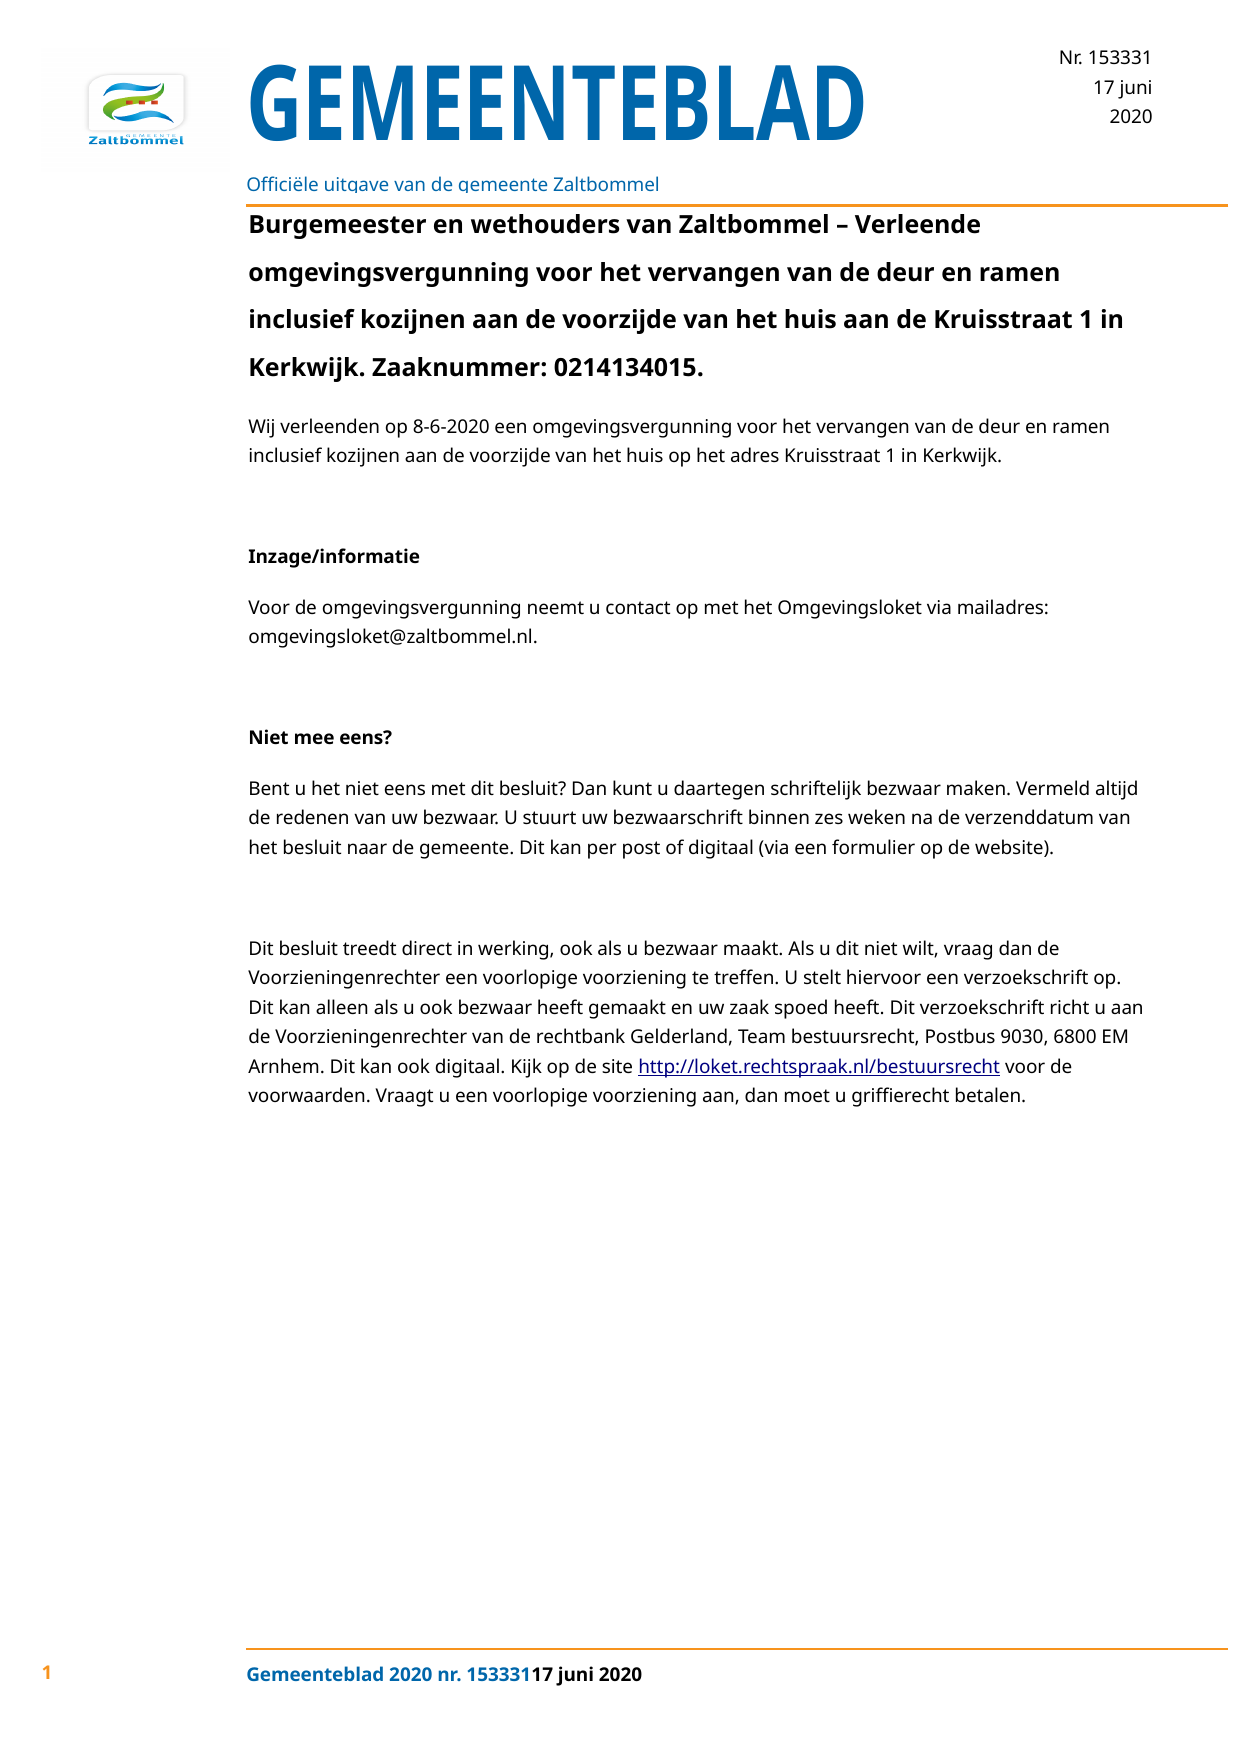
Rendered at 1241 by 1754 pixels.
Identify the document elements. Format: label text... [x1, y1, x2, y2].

text Dit besluit treedt direct in werking, ook als u bezwaar maakt. Als u dit niet wilt, vraag dan de Voorzieningenrechter een voorlopige voorziening te treffen. U stelt hiervoor een verzoekschrift op. Dit kan alleen als u ook bezwaar heeft gemaakt en uw zaak spoed heeft. Dit verzoekschrift richt u aan de Voorzieningenrechter van de rechtbank Gelderland, Team bestuursrecht, Postbus 9030, 6800 EM Arnhem. Dit kan ook digitaal. Kijk op de site http://loket.rechtspraak.nl/bestuursrecht voor de voorwaarden. Vraagt u een voorlopige voorziening aan, dan moet u griffierecht betalen. [248, 935, 1152, 1108]
text Burgemeester en wethouders van Zaltbommel – Verleende omgevingsvergunning voor het vervangen van de deur en ramen inclusief kozijnen aan de voorzijde van het huis aan de Kruisstraat 1 in Kerkwijk. Zaaknummer: 0214134015. [248, 207, 1152, 384]
text Niet mee eens? [248, 724, 1152, 750]
text Inzage/informatie [248, 543, 1152, 569]
text Bent u het niet eens met dit besluit? Dan kunt u daartegen schriftelijk bezwaar maken. Vermeld altijd de redenen van uw bezwaar. U stuurt uw bezwaarschrift binnen zes weken na de verzenddatum van het besluit naar de gemeente. Dit kan per post of digitaal (via een formulier op de website). [248, 775, 1152, 860]
picture [41, 47, 231, 172]
text Wij verleenden op 8-6-2020 een omgevingsvergunning voor het vervangen van de deur en ramen inclusief kozijnen aan de voorzijde van het huis op het adres Kruisstraat 1 in Kerkwijk. [248, 413, 1152, 468]
text Voor de omgevingsvergunning neemt u contact op met het Omgevingsloket via mailadres: omgevingsloket@zaltbommel.nl. [248, 594, 1152, 649]
